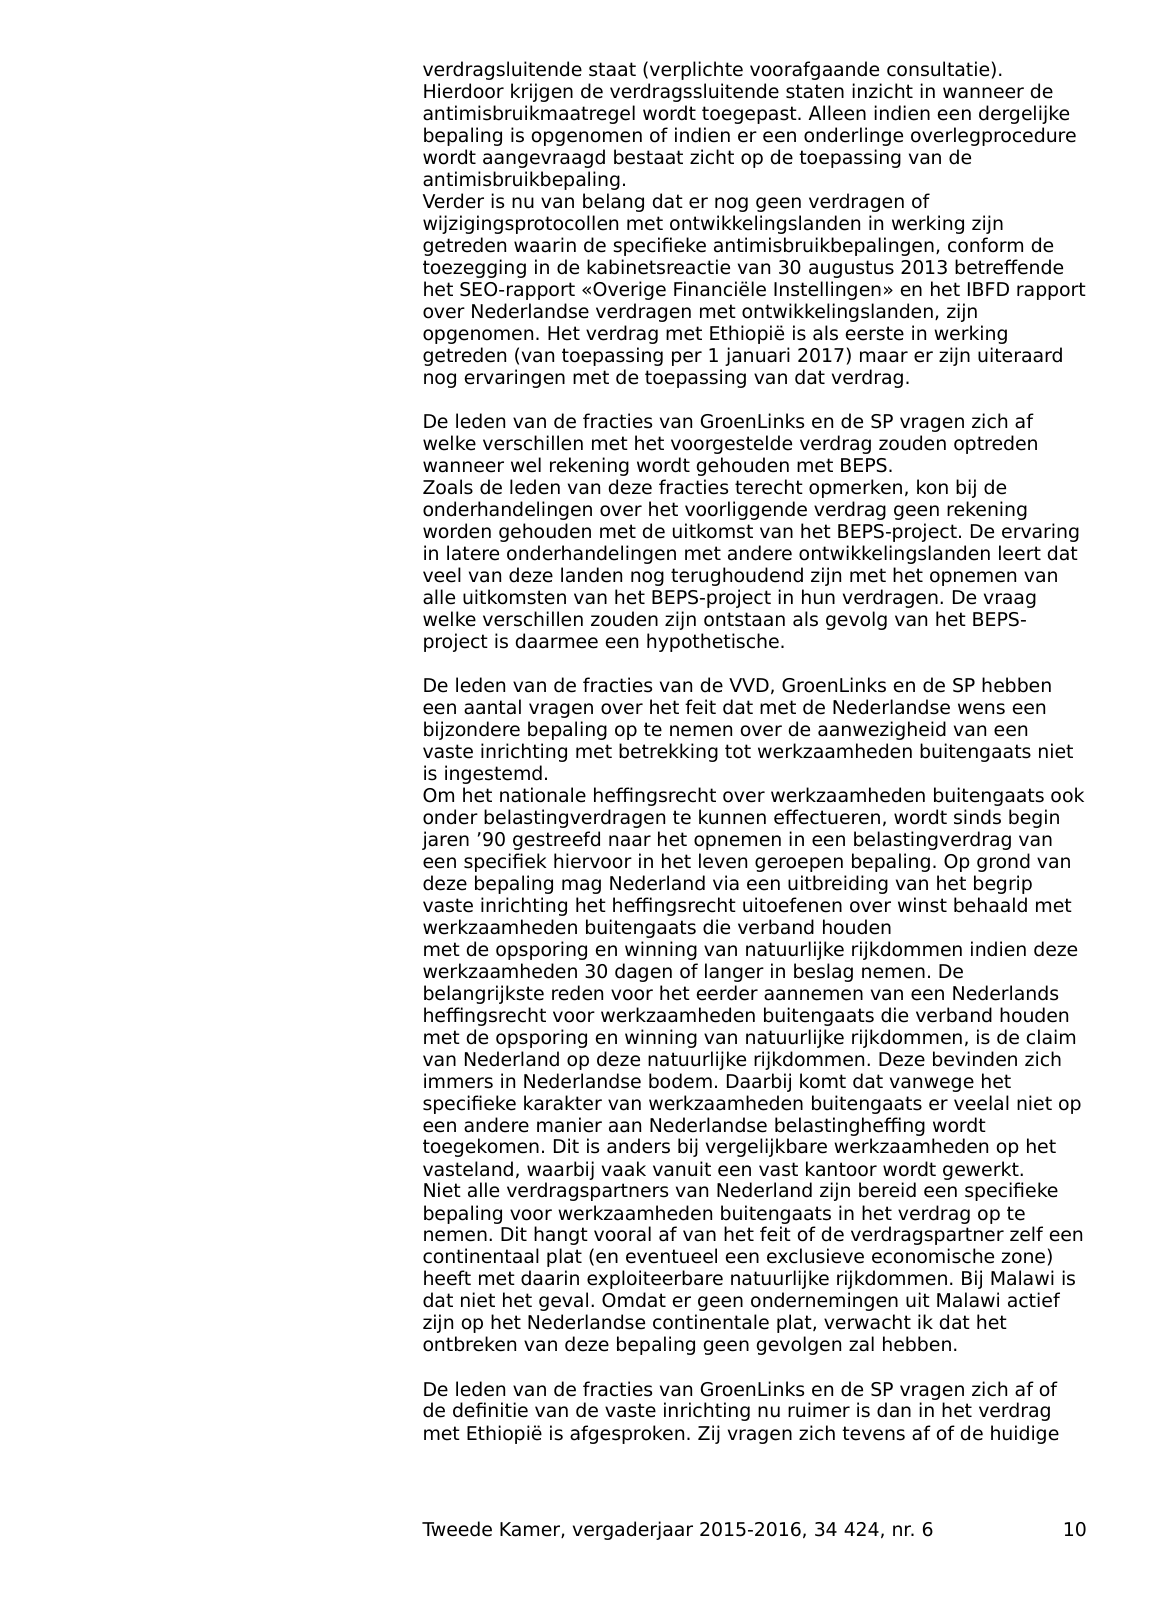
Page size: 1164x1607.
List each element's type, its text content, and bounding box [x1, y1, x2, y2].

text Verder is nu van belang dat er nog geen verdragen of wijzigingsprotocollen met ontwikkelingslanden in werking zijn getreden waarin de specifieke antimisbruikbepalingen, conform de toezegging in de kabinetsreactie van 30 augustus 2013 betreffende het SEO-rapport «Overige Financiële Instellingen» en het IBFD rapport over Nederlandse verdragen met ontwikkelingslanden, zijn opgenomen. Het verdrag met Ethiopië is als eerste in werking getreden (van toepassing per 1 januari 2017) maar er zijn uiteraard nog ervaringen met de toepassing van dat verdrag. [422, 191, 1087, 389]
text De leden van de fracties van de VVD, GroenLinks en de SP hebben een aantal vragen over het feit dat met de Nederlandse wens een bijzondere bepaling op te nemen over de aanwezigheid van een vaste inrichting met betrekking tot werkzaamheden buitengaats niet is ingestemd. [422, 675, 1087, 785]
text De leden van de fracties van GroenLinks en de SP vragen zich af of de definitie van de vaste inrichting nu ruimer is dan in het verdrag met Ethiopië is afgesproken. Zij vragen zich tevens af of de huidige [422, 1378, 1087, 1444]
text Zoals de leden van deze fracties terecht opmerken, kon bij de onderhandelingen over het voorliggende verdrag geen rekening worden gehouden met de uitkomst van het BEPS-project. De ervaring in latere onderhandelingen met andere ontwikkelingslanden leert dat veel van deze landen nog terughoudend zijn met het opnemen van alle uitkomsten van het BEPS-project in hun verdragen. De vraag welke verschillen zouden zijn ontstaan als gevolg van het BEPS-project is daarmee een hypothetische. [422, 477, 1087, 653]
text verdragsluitende staat (verplichte voorafgaande consultatie). Hierdoor krijgen de verdragssluitende staten inzicht in wanneer de antimisbruikmaatregel wordt toegepast. Alleen indien een dergelijke bepaling is opgenomen of indien er een onderlinge overlegprocedure wordt aangevraagd bestaat zicht op de toepassing van de antimisbruikbepaling. [422, 59, 1087, 191]
text Om het nationale heffingsrecht over werkzaamheden buitengaats ook onder belastingverdragen te kunnen effectueren, wordt sinds begin jaren ’90 gestreefd naar het opnemen in een belastingverdrag van een specifiek hiervoor in het leven geroepen bepaling. Op grond van deze bepaling mag Nederland via een uitbreiding van het begrip vaste inrichting het heffingsrecht uitoefenen over winst behaald met werkzaamheden buitengaats die verband houden [422, 785, 1087, 939]
text Niet alle verdragspartners van Nederland zijn bereid een specifieke bepaling voor werkzaamheden buitengaats in het verdrag op te nemen. Dit hangt vooral af van het feit of de verdragspartner zelf een continentaal plat (en eventueel een exclusieve economische zone) heeft met daarin exploiteerbare natuurlijke rijkdommen. Bij Malawi is dat niet het geval. Omdat er geen ondernemingen uit Malawi actief zijn op het Nederlandse continentale plat, verwacht ik dat het ontbreken van deze bepaling geen gevolgen zal hebben. [422, 1180, 1087, 1356]
text De leden van de fracties van GroenLinks en de SP vragen zich af welke verschillen met het voorgestelde verdrag zouden optreden wanneer wel rekening wordt gehouden met BEPS. [422, 411, 1087, 477]
text met de opsporing en winning van natuurlijke rijkdommen indien deze werkzaamheden 30 dagen of langer in beslag nemen. De belangrijkste reden voor het eerder aannemen van een Nederlands heffingsrecht voor werkzaamheden buitengaats die verband houden met de opsporing en winning van natuurlijke rijkdommen, is de claim van Nederland op deze natuurlijke rijkdommen. Deze bevinden zich immers in Nederlandse bodem. Daarbij komt dat vanwege het specifieke karakter van werkzaamheden buitengaats er veelal niet op een andere manier aan Nederlandse belastingheffing wordt toegekomen. Dit is anders bij vergelijkbare werkzaamheden op het vasteland, waarbij vaak vanuit een vast kantoor wordt gewerkt. [422, 939, 1087, 1180]
